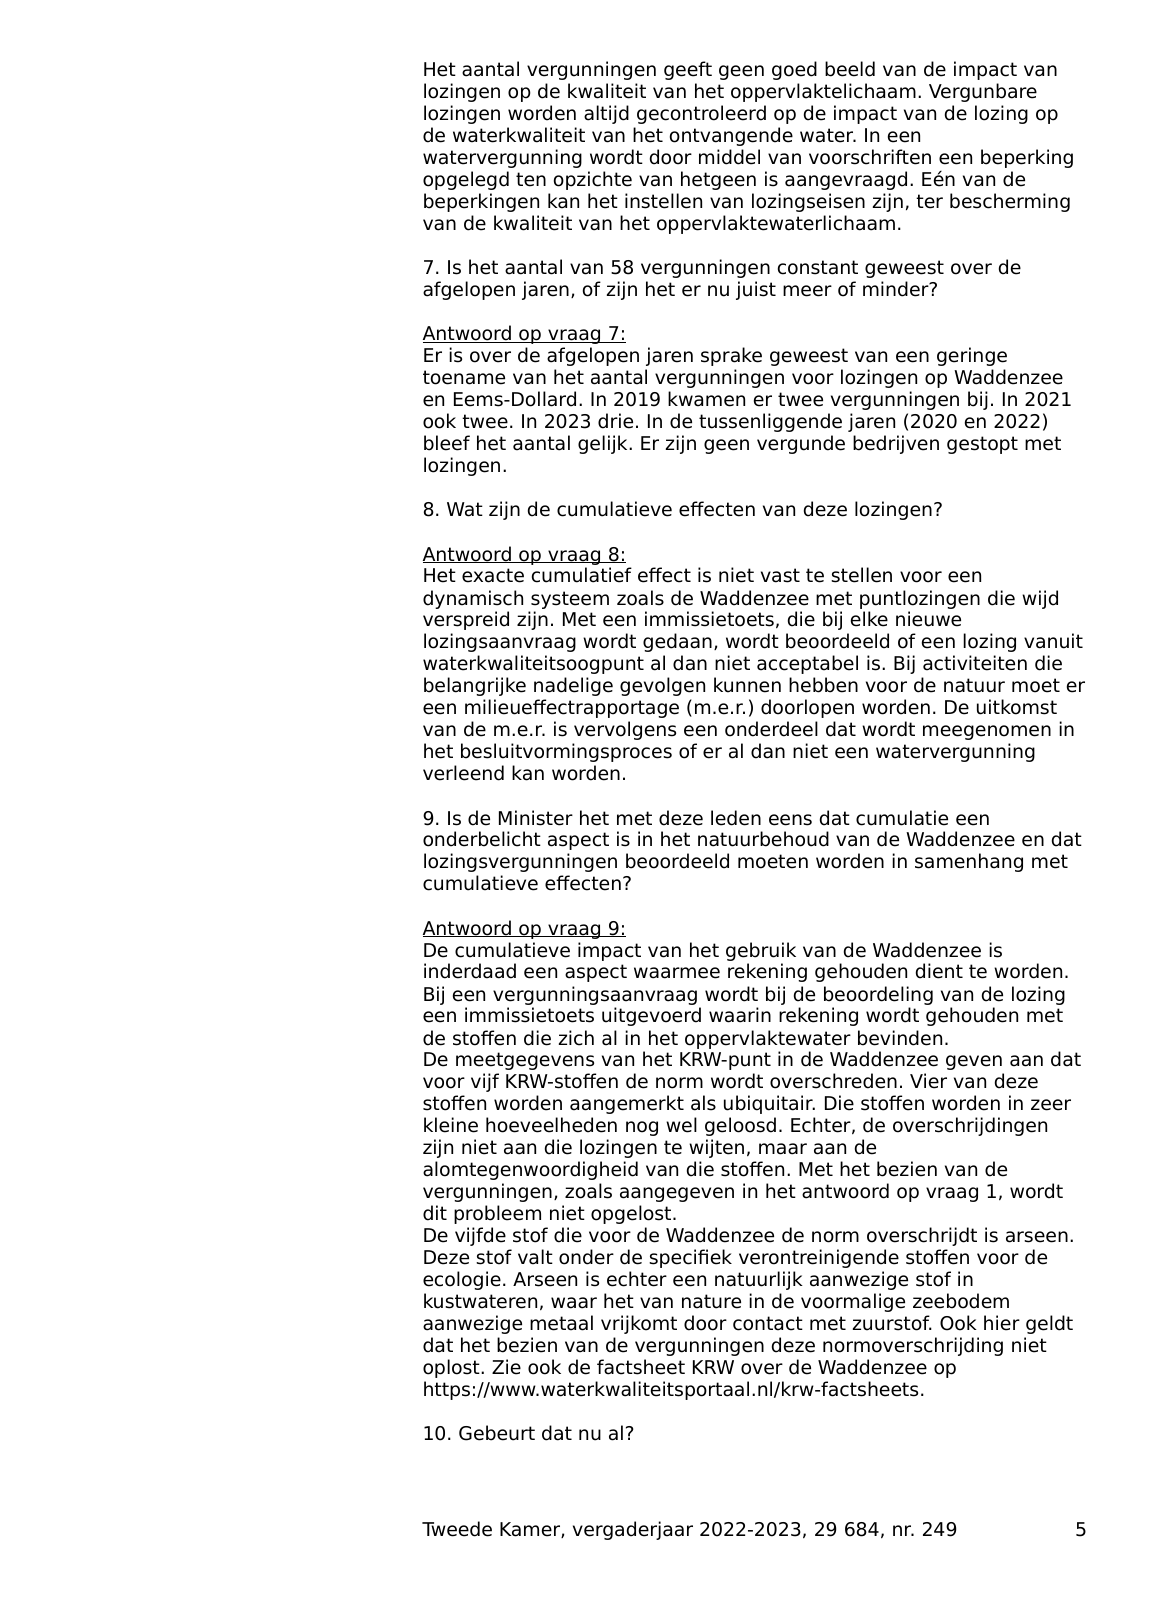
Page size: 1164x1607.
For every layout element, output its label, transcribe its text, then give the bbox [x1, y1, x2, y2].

text Antwoord op vraag 9: [422, 917, 1087, 939]
text 7. Is het aantal van 58 vergunningen constant geweest over de afgelopen jaren, of zijn het er nu juist meer of minder? [422, 257, 1087, 301]
text De cumulatieve impact van het gebruik van de Waddenzee is inderdaad een aspect waarmee rekening gehouden dient te worden. Bij een vergunningsaanvraag wordt bij de beoordeling van de lozing een immissietoets uitgevoerd waarin rekening wordt gehouden met de stoffen die zich al in het oppervlaktewater bevinden. [422, 939, 1087, 1049]
text 9. Is de Minister het met deze leden eens dat cumulatie een onderbelicht aspect is in het natuurbehoud van de Waddenzee en dat lozingsvergunningen beoordeeld moeten worden in samenhang met cumulatieve effecten? [422, 807, 1087, 895]
text 8. Wat zijn de cumulatieve effecten van deze lozingen? [422, 499, 1087, 521]
text 10. Gebeurt dat nu al? [422, 1423, 1087, 1445]
text Antwoord op vraag 8: [422, 543, 1087, 565]
text Antwoord op vraag 7: [422, 323, 1087, 345]
text De vijfde stof die voor de Waddenzee de norm overschrijdt is arseen. Deze stof valt onder de specifiek verontreinigende stoffen voor de ecologie. Arseen is echter een natuurlijk aanwezige stof in kustwateren, waar het van nature in de voormalige zeebodem aanwezige metaal vrijkomt door contact met zuurstof. Ook hier geldt dat het bezien van de vergunningen deze normoverschrijding niet oplost. Zie ook de factsheet KRW over de Waddenzee op https://www.waterkwaliteitsportaal.nl/krw-factsheets. [422, 1225, 1087, 1401]
text De meetgegevens van het KRW-punt in de Waddenzee geven aan dat voor vijf KRW-stoffen de norm wordt overschreden. Vier van deze stoffen worden aangemerkt als ubiquitair. Die stoffen worden in zeer kleine hoeveelheden nog wel geloosd. Echter, de overschrijdingen zijn niet aan die lozingen te wijten, maar aan de alomtegenwoordigheid van die stoffen. Met het bezien van de vergunningen, zoals aangegeven in het antwoord op vraag 1, wordt dit probleem niet opgelost. [422, 1049, 1087, 1225]
text Het aantal vergunningen geeft geen goed beeld van de impact van lozingen op de kwaliteit van het oppervlaktelichaam. Vergunbare lozingen worden altijd gecontroleerd op de impact van de lozing op de waterkwaliteit van het ontvangende water. In een watervergunning wordt door middel van voorschriften een beperking opgelegd ten opzichte van hetgeen is aangevraagd. Eén van de beperkingen kan het instellen van lozingseisen zijn, ter bescherming van de kwaliteit van het oppervlaktewaterlichaam. [422, 59, 1087, 235]
text Er is over de afgelopen jaren sprake geweest van een geringe toename van het aantal vergunningen voor lozingen op Waddenzee en Eems-Dollard. In 2019 kwamen er twee vergunningen bij. In 2021 ook twee. In 2023 drie. In de tussenliggende jaren (2020 en 2022) bleef het aantal gelijk. Er zijn geen vergunde bedrijven gestopt met lozingen. [422, 345, 1087, 477]
text Het exacte cumulatief effect is niet vast te stellen voor een dynamisch systeem zoals de Waddenzee met puntlozingen die wijd verspreid zijn. Met een immissietoets, die bij elke nieuwe lozingsaanvraag wordt gedaan, wordt beoordeeld of een lozing vanuit waterkwaliteitsoogpunt al dan niet acceptabel is. Bij activiteiten die belangrijke nadelige gevolgen kunnen hebben voor de natuur moet er een milieueffectrapportage (m.e.r.) doorlopen worden. De uitkomst van de m.e.r. is vervolgens een onderdeel dat wordt meegenomen in het besluitvormingsproces of er al dan niet een watervergunning verleend kan worden. [422, 565, 1087, 785]
